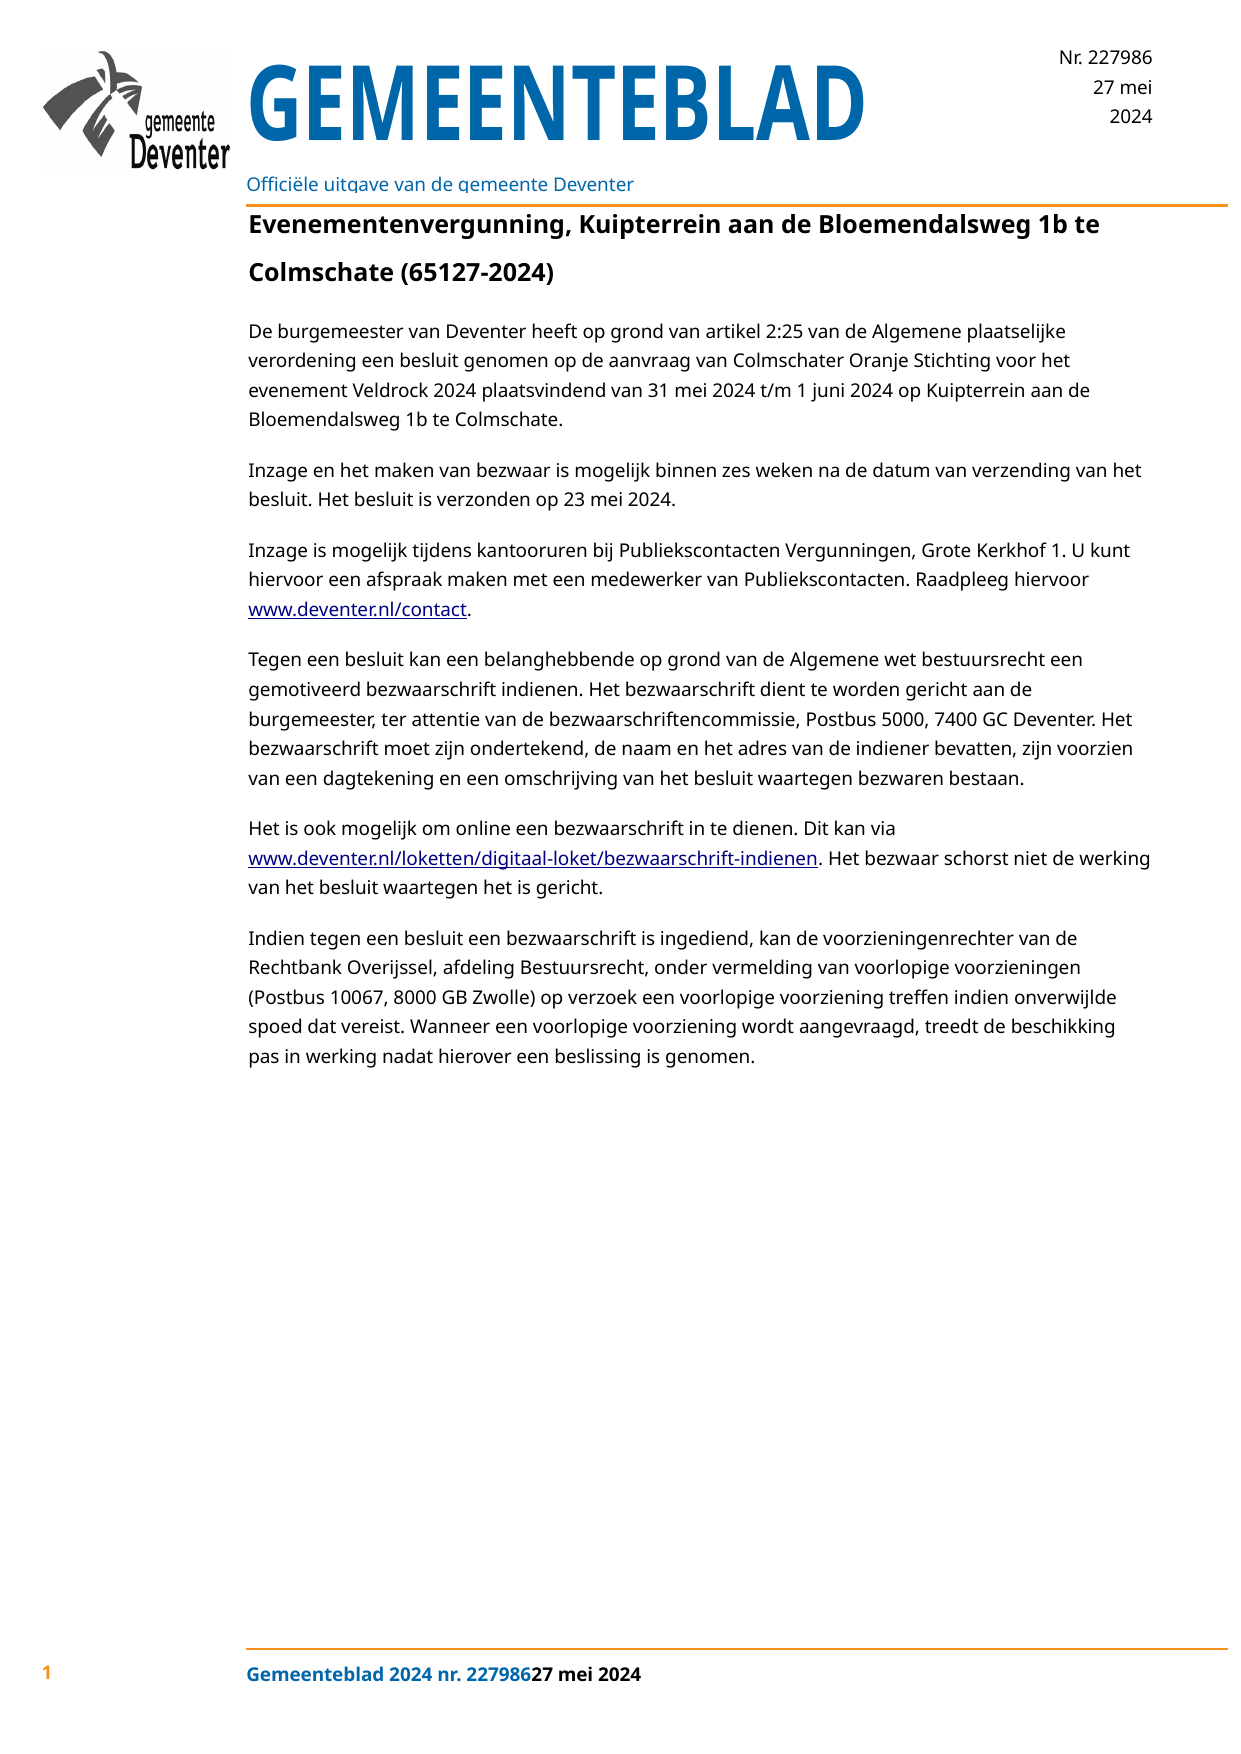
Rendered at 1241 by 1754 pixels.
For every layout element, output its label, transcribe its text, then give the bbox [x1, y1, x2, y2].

text Tegen een besluit kan een belanghebbende op grond van de Algemene wet bestuursrecht een gemotiveerd bezwaarschrift indienen. Het bezwaarschrift dient te worden gericht aan de burgemeester, ter attentie van de bezwaarschriftencommissie, Postbus 5000, 7400 GC Deventer. Het bezwaarschrift moet zijn ondertekend, de naam en het adres van de indiener bevatten, zijn voorzien van een dagtekening en een omschrijving van het besluit waartegen bezwaren bestaan. [248, 647, 1152, 791]
text Het is ook mogelijk om online een bezwaarschrift in te dienen. Dit kan via www.deventer.nl/loketten/digitaal-loket/bezwaarschrift-indienen. Het bezwaar schorst niet de werking van het besluit waartegen het is gericht. [248, 815, 1152, 900]
text Inzage is mogelijk tijdens kantooruren bij Publiekscontacten Vergunningen, Grote Kerkhof 1. U kunt hiervoor een afspraak maken met een medewerker van Publiekscontacten. Raadpleeg hiervoor www.deventer.nl/contact. [248, 537, 1152, 622]
text Inzage en het maken van bezwaar is mogelijk binnen zes weken na de datum van verzending van het besluit. Het besluit is verzonden op 23 mei 2024. [248, 457, 1152, 512]
text De burgemeester van Deventer heeft op grond van artikel 2:25 van de Algemene plaatselijke verordening een besluit genomen op de aanvraag van Colmschater Oranje Stichting voor het evenement Veldrock 2024 plaatsvindend van 31 mei 2024 t/m 1 juni 2024 op Kuipterrein aan de Bloemendalsweg 1b te Colmschate. [248, 318, 1152, 432]
picture [41, 47, 231, 172]
text Indien tegen een besluit een bezwaarschrift is ingediend, kan de voorzieningenrechter van de Rechtbank Overijssel, afdeling Bestuursrecht, onder vermelding van voorlopige voorzieningen (Postbus 10067, 8000 GB Zwolle) op verzoek een voorlopige voorziening treffen indien onverwijlde spoed dat vereist. Wanneer een voorlopige voorziening wordt aangevraagd, treedt de beschikking pas in werking nadat hierover een beslissing is genomen. [248, 925, 1152, 1069]
text Evenementenvergunning, Kuipterrein aan de Bloemendalsweg 1b te Colmschate (65127-2024) [248, 207, 1152, 288]
